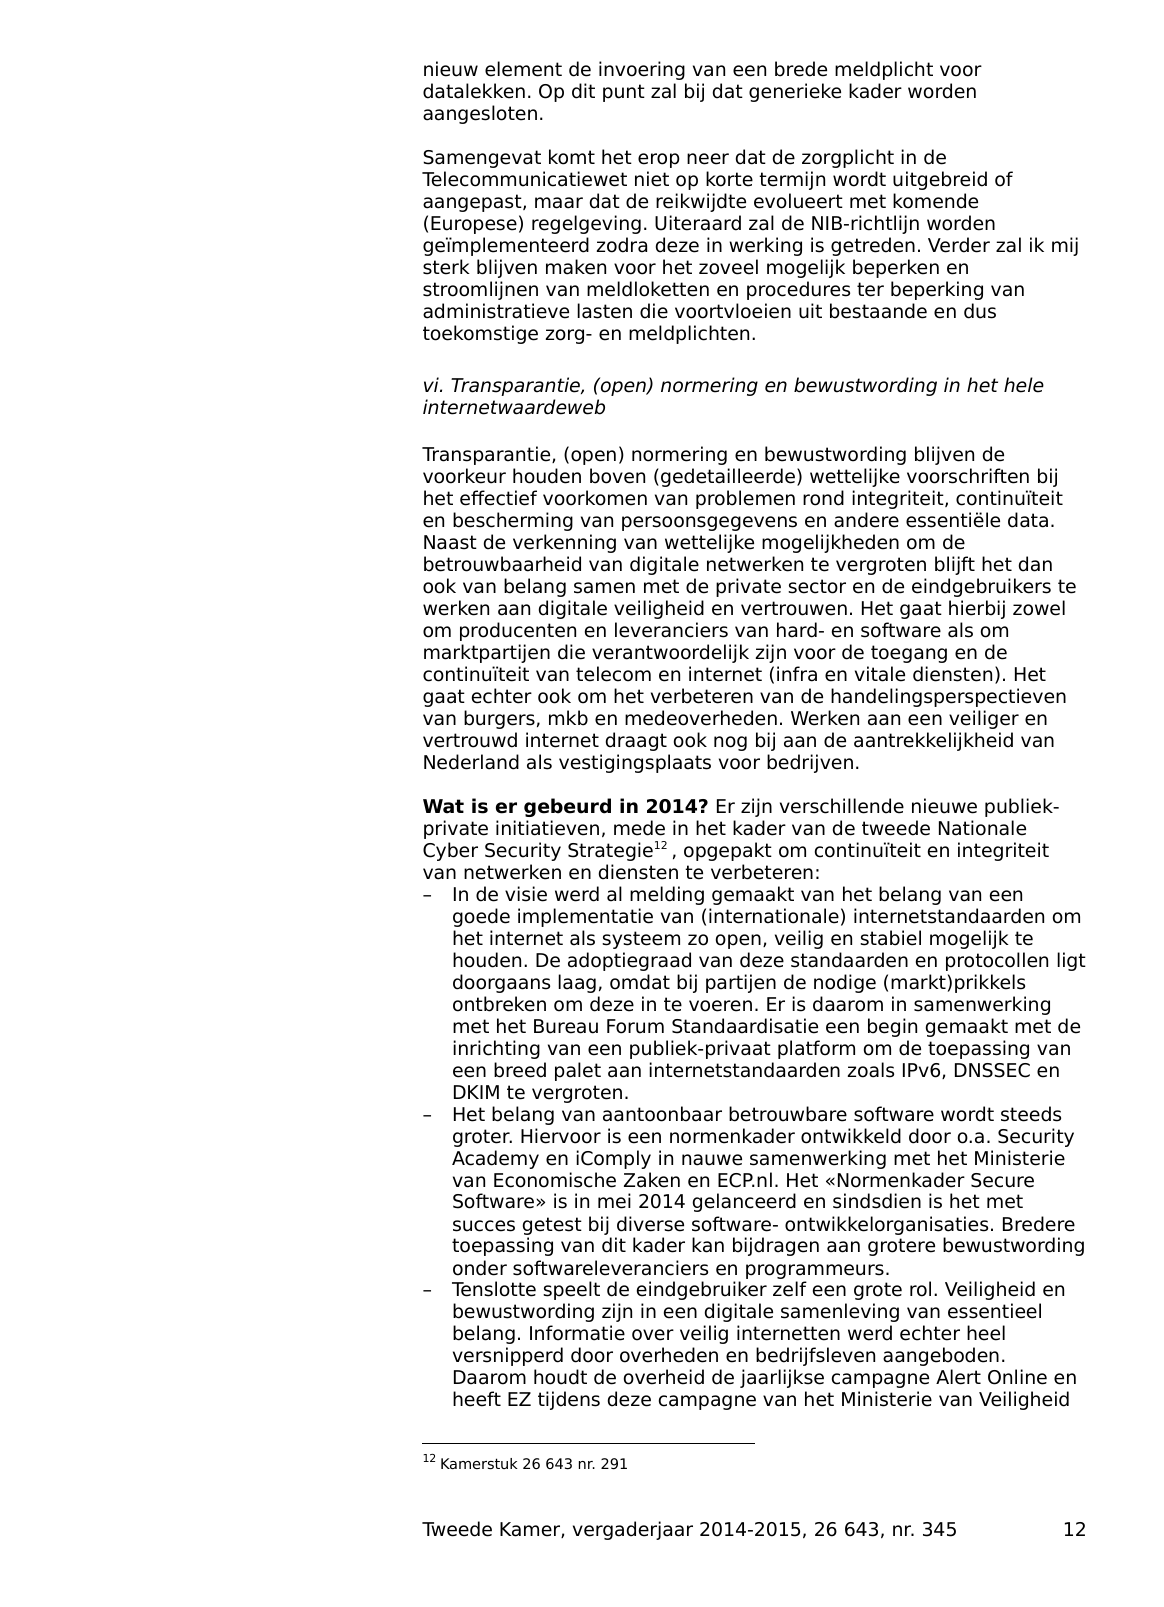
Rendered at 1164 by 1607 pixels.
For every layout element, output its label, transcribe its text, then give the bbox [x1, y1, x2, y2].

subtitle vi. Transparantie, (open) normering en bewustwording in het hele internetwaardeweb [422, 375, 1087, 419]
text nieuw element de invoering van een brede meldplicht voor datalekken. Op dit punt zal bij dat generieke kader worden aangesloten. [422, 59, 1087, 125]
text Kamerstuk 26 643 nr. 291 [422, 1452, 1087, 1474]
text Wat is er gebeurd in 2014? Er zijn verschillende nieuwe publiek-private initiatieven, mede in het kader van de tweede Nationale Cyber Security Strategie, opgepakt om continuïteit en integriteit van netwerken en diensten te verbeteren: [422, 796, 1087, 884]
text Transparantie, (open) normering en bewustwording blijven de voorkeur houden boven (gedetailleerde) wettelijke voorschriften bij het effectief voorkomen van problemen rond integriteit, continuïteit en bescherming van persoonsgegevens en andere essentiële data. Naast de verkenning van wettelijke mogelijkheden om de betrouwbaarheid van digitale netwerken te vergroten blijft het dan ook van belang samen met de private sector en de eindgebruikers te werken aan digitale veiligheid en vertrouwen. Het gaat hierbij zowel om producenten en leveranciers van hard- en software als om marktpartijen die verantwoordelijk zijn voor de toegang en de continuïteit van telecom en internet (infra en vitale diensten). Het gaat echter ook om het verbeteren van de handelingsperspectieven van burgers, mkb en medeoverheden. Werken aan een veiliger en vertrouwd internet draagt ook nog bij aan de aantrekkelijkheid van Nederland als vestigingsplaats voor bedrijven. [422, 444, 1087, 774]
text – Tenslotte speelt de eindgebruiker zelf een grote rol. Veiligheid en bewustwording zijn in een digitale samenleving van essentieel belang. Informatie over veilig internetten werd echter heel versnipperd door overheden en bedrijfsleven aangeboden. Daarom houdt de overheid de jaarlijkse campagne Alert Online en heeft EZ tijdens deze campagne van het Ministerie van Veiligheid [422, 1279, 1087, 1411]
text – Het belang van aantoonbaar betrouwbare software wordt steeds groter. Hiervoor is een normenkader ontwikkeld door o.a. Security Academy en iComply in nauwe samenwerking met het Ministerie van Economische Zaken en ECP.nl. Het «Normenkader Secure Software» is in mei 2014 gelanceerd en sindsdien is het met succes getest bij diverse software- ontwikkelorganisaties. Bredere toepassing van dit kader kan bijdragen aan grotere bewustwording onder softwareleveranciers en programmeurs. [422, 1103, 1087, 1279]
text Samengevat komt het erop neer dat de zorgplicht in de Telecommunicatiewet niet op korte termijn wordt uitgebreid of aangepast, maar dat de reikwijdte evolueert met komende (Europese) regelgeving. Uiteraard zal de NIB-richtlijn worden geïmplementeerd zodra deze in werking is getreden. Verder zal ik mij sterk blijven maken voor het zoveel mogelijk beperken en stroomlijnen van meldloketten en procedures ter beperking van administratieve lasten die voortvloeien uit bestaande en dus toekomstige zorg- en meldplichten. [422, 147, 1087, 345]
text – In de visie werd al melding gemaakt van het belang van een goede implementatie van (internationale) internetstandaarden om het internet als systeem zo open, veilig en stabiel mogelijk te houden. De adoptiegraad van deze standaarden en protocollen ligt doorgaans laag, omdat bij partijen de nodige (markt)prikkels ontbreken om deze in te voeren. Er is daarom in samenwerking met het Bureau Forum Standaardisatie een begin gemaakt met de inrichting van een publiek-privaat platform om de toepassing van een breed palet aan internetstandaarden zoals IPv6, DNSSEC en DKIM te vergroten. [422, 884, 1087, 1103]
